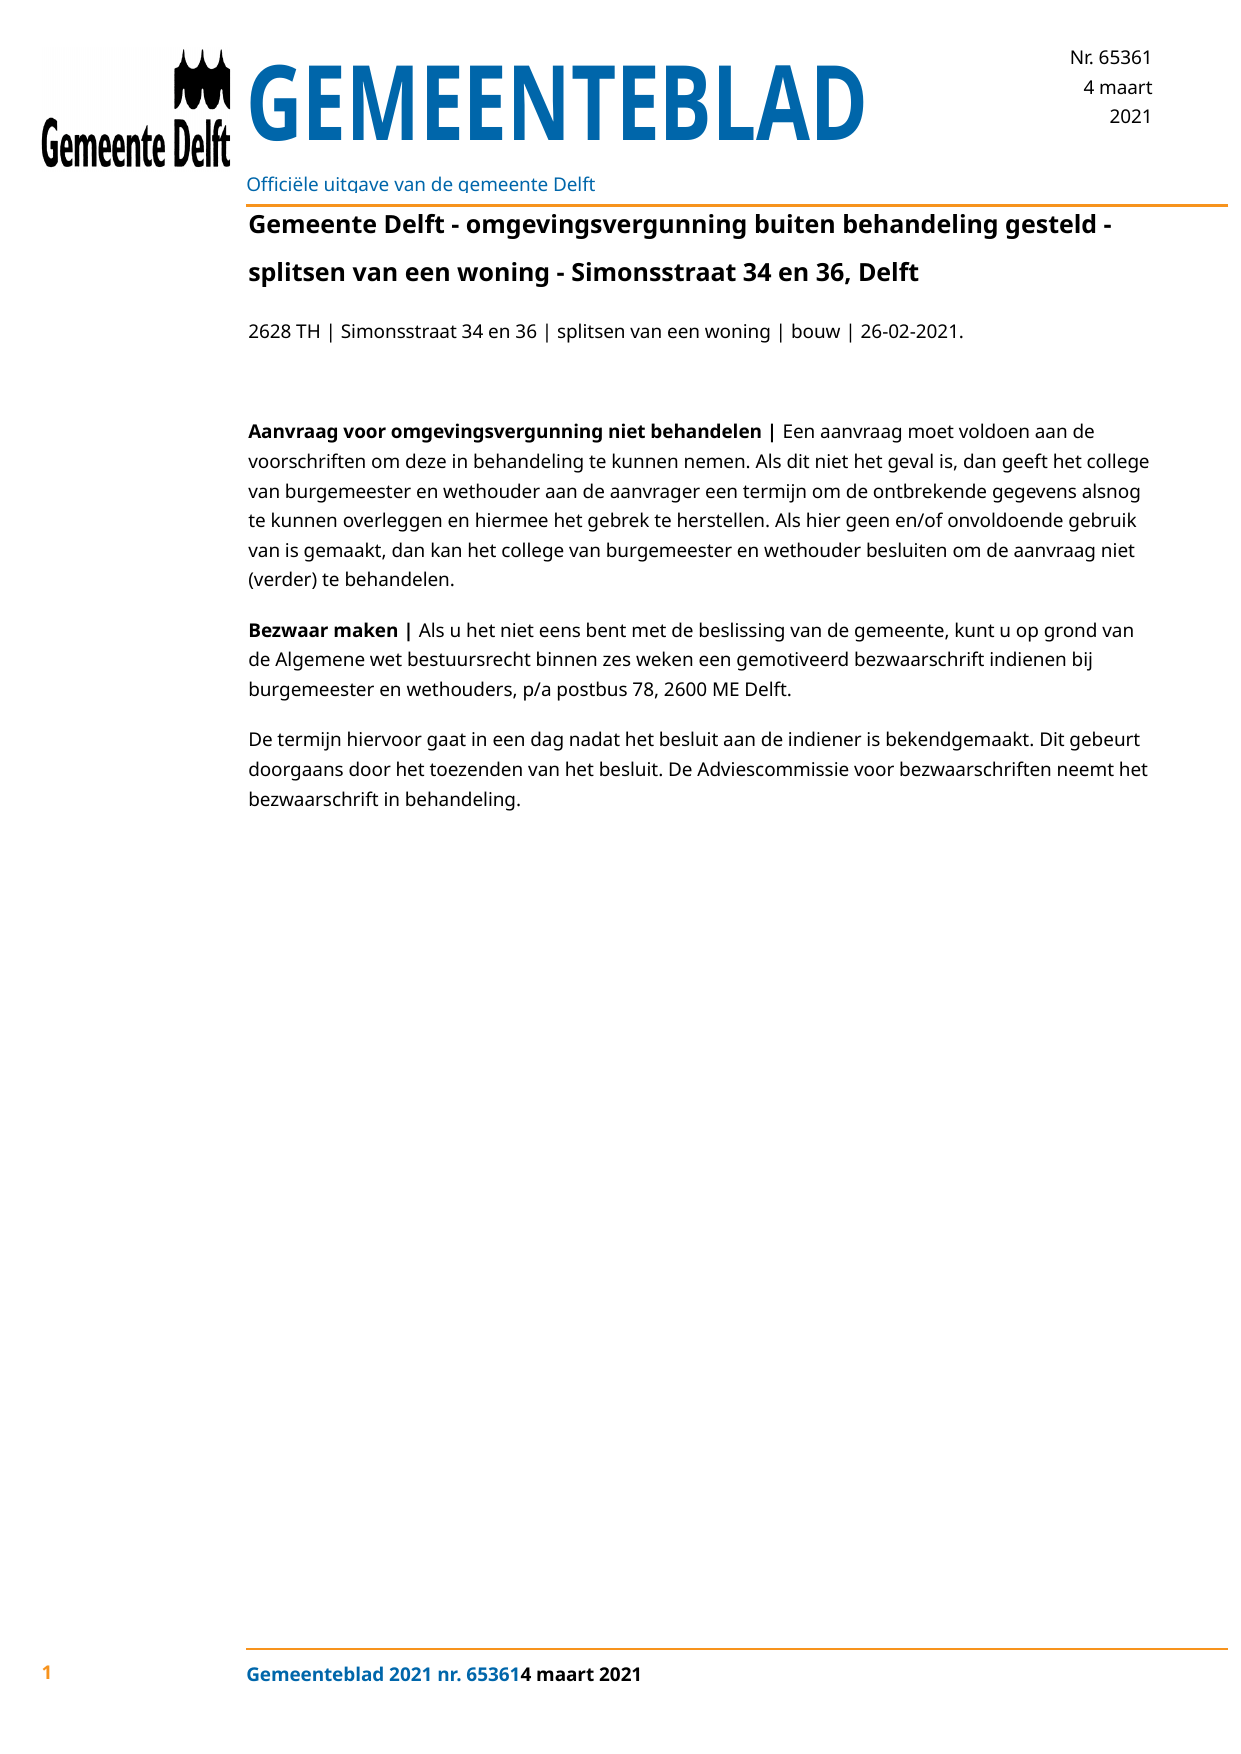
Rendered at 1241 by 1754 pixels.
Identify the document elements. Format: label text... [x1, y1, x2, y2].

text Aanvraag voor omgevingsvergunning niet behandelen | Een aanvraag moet voldoen aan de voorschriften om deze in behandeling te kunnen nemen. Als dit niet het geval is, dan geeft het college van burgemeester en wethouder aan de aanvrager een termijn om de ontbrekende gegevens alsnog te kunnen overleggen en hiermee het gebrek te herstellen. Als hier geen en/of onvoldoende gebruik van is gemaakt, dan kan het college van burgemeester en wethouder besluiten om de aanvraag niet (verder) te behandelen. [248, 419, 1152, 592]
text 2628 TH | Simonsstraat 34 en 36 | splitsen van een woning | bouw | 26-02-2021. [248, 318, 1152, 344]
text Gemeente Delft - omgevingsvergunning buiten behandeling gesteld - splitsen van een woning - Simonsstraat 34 en 36, Delft [248, 207, 1152, 288]
text Bezwaar maken | Als u het niet eens bent met de beslissing van de gemeente, kunt u op grond van de Algemene wet bestuursrecht binnen zes weken een gemotiveerd bezwaarschrift indienen bij burgemeester en wethouders, p/a postbus 78, 2600 ME Delft. [248, 617, 1152, 702]
text De termijn hiervoor gaat in een dag nadat het besluit aan de indiener is bekendgemaakt. Dit gebeurt doorgaans door het toezenden van het besluit. De Adviescommissie voor bezwaarschriften neemt het bezwaarschrift in behandeling. [248, 727, 1152, 812]
picture [41, 47, 231, 172]
